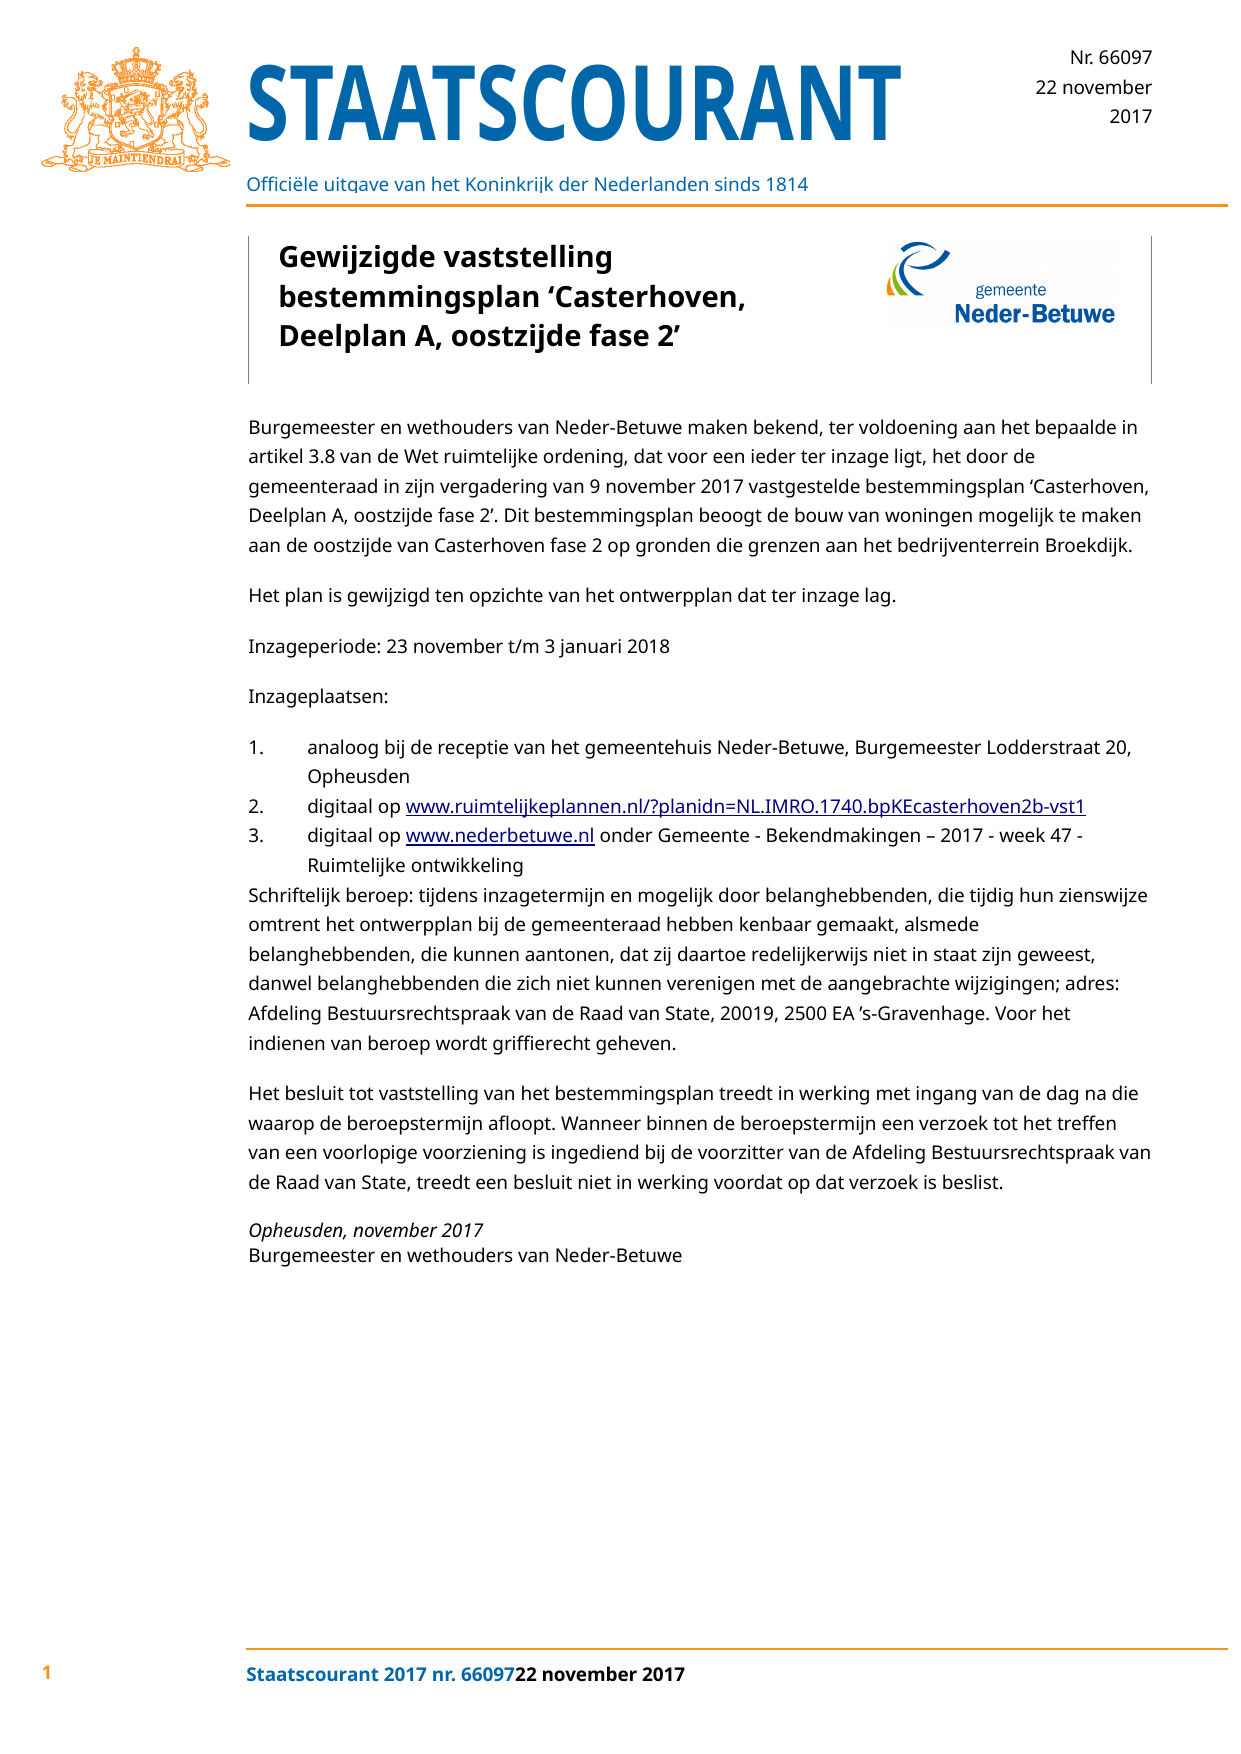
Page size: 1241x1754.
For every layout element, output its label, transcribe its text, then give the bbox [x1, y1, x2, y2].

table_header Gewijzigde vaststelling bestemmingsplan ‘Casterhoven, Deelplan A, oostzijde fase 2’ [249, 236, 850, 384]
text Het plan is gewijzigd ten opzichte van het ontwerpplan dat ter inzage lag. [248, 583, 1152, 608]
text Opheusden, november 2017 [248, 1217, 1152, 1242]
picture [41, 47, 231, 172]
picture [882, 236, 1119, 328]
text Inzageperiode: 23 november t/m 3 januari 2018 [248, 633, 1152, 659]
text Schriftelijk beroep: tijdens inzagetermijn en mogelijk door belanghebbenden, die tijdig hun zienswijze omtrent het ontwerpplan bij de gemeenteraad hebben kenbaar gemaakt, alsmede belanghebbenden, die kunnen aantonen, dat zij daartoe redelijkerwijs niet in staat zijn geweest, danwel belanghebbenden die zich niet kunnen verenigen met de aangebrachte wijzigingen; adres: Afdeling Bestuursrechtspraak van de Raad van State, 20019, 2500 EA ’s-Gravenhage. Voor het indienen van beroep wordt griffierecht geheven. [248, 882, 1152, 1056]
text Burgemeester en wethouders van Neder-Betuwe maken bekend, ter voldoening aan het bepaalde in artikel 3.8 van de Wet ruimtelijke ordening, dat voor een ieder ter inzage ligt, het door de gemeenteraad in zijn vergadering van 9 november 2017 vastgestelde bestemmingsplan ‘Casterhoven, Deelplan A, oostzijde fase 2’. Dit bestemmingsplan beoogt de bouw van woningen mogelijk te maken aan de oostzijde van Casterhoven fase 2 op gronden die grenzen aan het bedrijventerrein Broekdijk. [248, 414, 1152, 558]
list digitaal op www.nederbetuwe.nl onder Gemeente - Bekendmakingen – 2017 - week 47 - Ruimtelijke ontwikkeling [248, 823, 1152, 878]
table_header [850, 236, 1151, 384]
list digitaal op www.ruimtelijkeplannen.nl/?planidn=NL.IMRO.1740.bpKEcasterhoven2b-vst1 [248, 793, 1152, 819]
text Het besluit tot vaststelling van het bestemmingsplan treedt in werking met ingang van de dag na die waarop de beroepstermijn afloopt. Wanneer binnen de beroepstermijn een verzoek tot het treffen van een voorlopige voorziening is ingediend bij de voorzitter van de Afdeling Bestuursrechtspraak van de Raad van State, treedt een besluit niet in werking voordat op dat verzoek is beslist. [248, 1080, 1152, 1195]
text Inzageplaatsen: [248, 683, 1152, 709]
list analoog bij de receptie van het gemeentehuis Neder-Betuwe, Burgemeester Lodderstraat 20, Opheusden [248, 734, 1152, 789]
text Burgemeester en wethouders van Neder-Betuwe [248, 1242, 1152, 1268]
